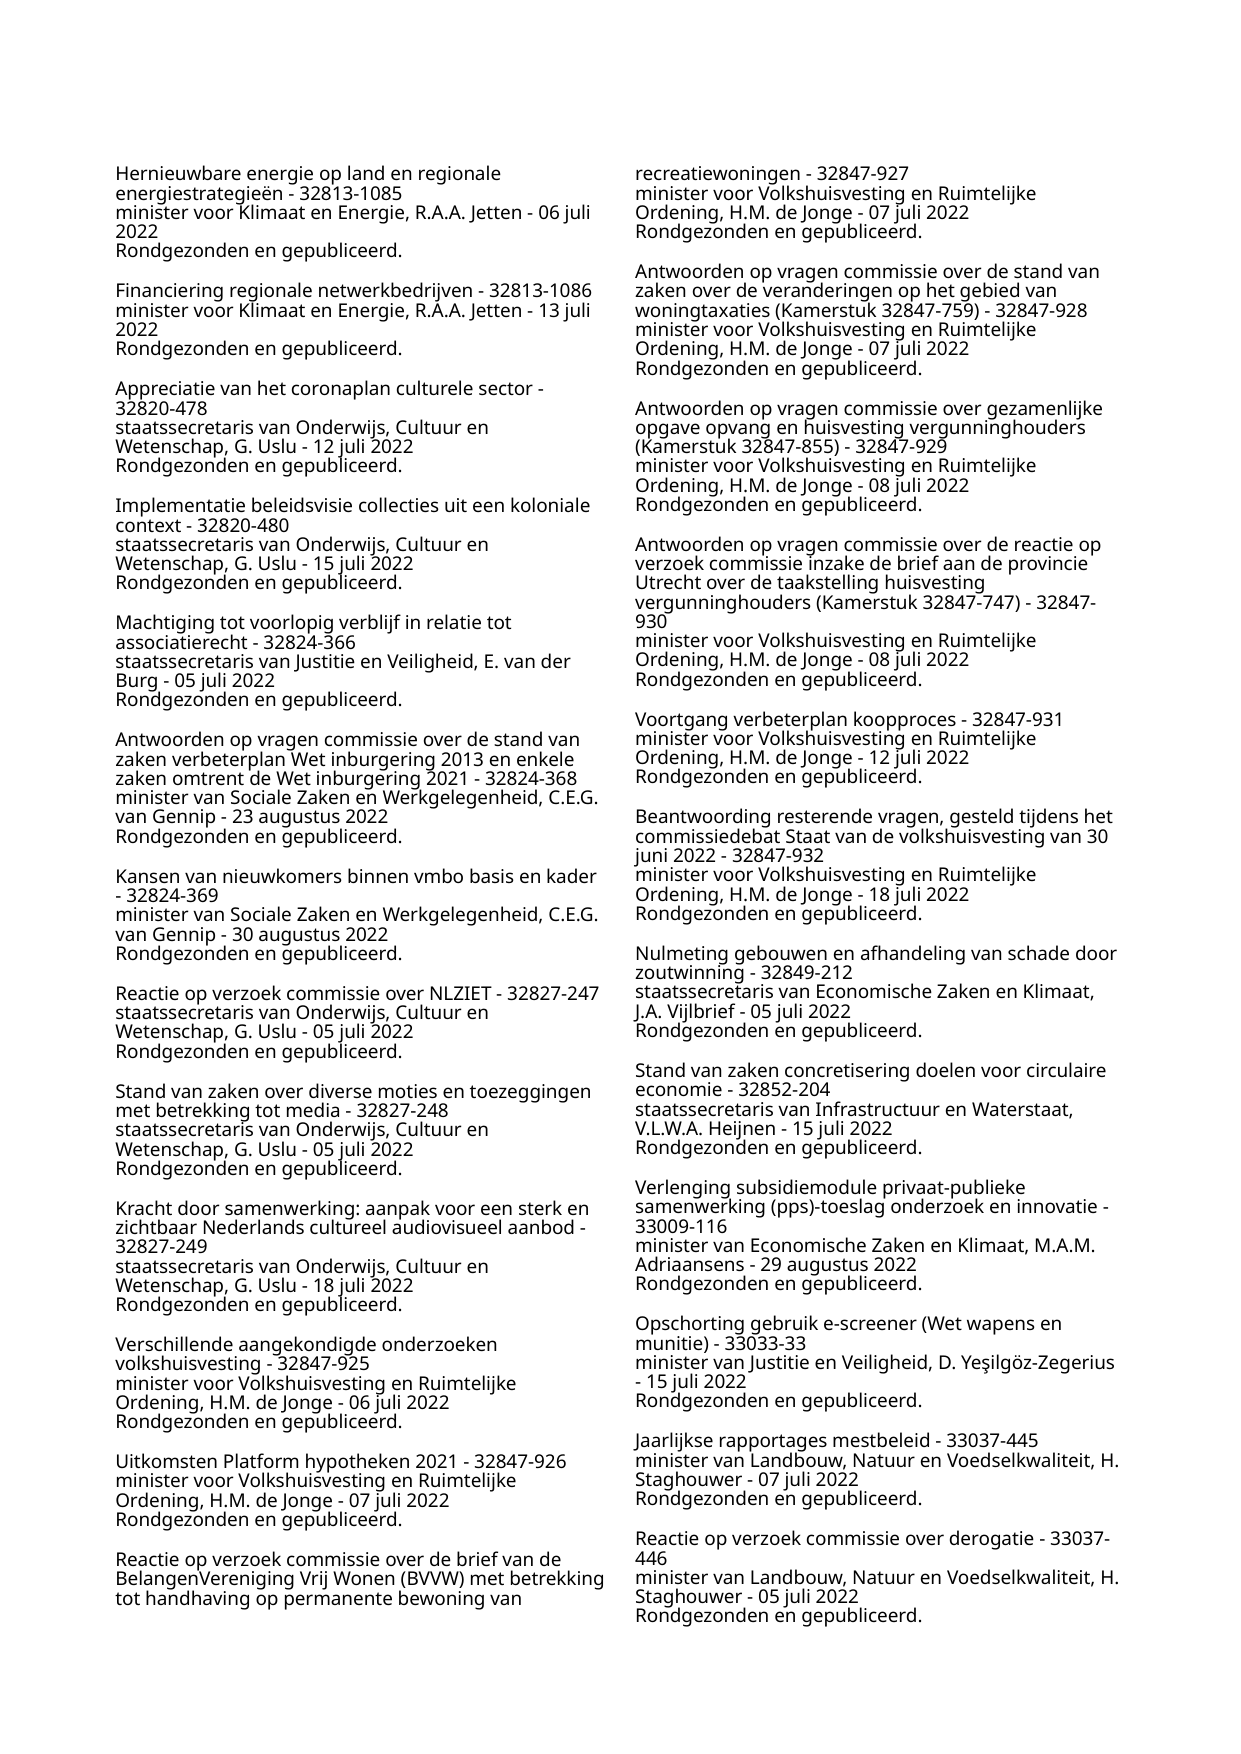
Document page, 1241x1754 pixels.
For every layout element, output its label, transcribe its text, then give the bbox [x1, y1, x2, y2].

text minister van Justitie en Veiligheid, D. Yeşilgöz-Zegerius - 15 juli 2022 [635, 1354, 1125, 1392]
text Opschorting gebruik e-screener (Wet wapens en munitie) - 33033-33 [635, 1315, 1125, 1354]
text minister voor Volkshuisvesting en Ruimtelijke Ordening, H.M. de Jonge - 08 juli 2022 [635, 457, 1125, 496]
text minister voor Volkshuisvesting en Ruimtelijke Ordening, H.M. de Jonge - 12 juli 2022 [635, 730, 1125, 768]
text minister voor Volkshuisvesting en Ruimtelijke Ordening, H.M. de Jonge - 08 juli 2022 [635, 632, 1125, 671]
text Antwoorden op vragen commissie over de reactie op verzoek commissie inzake de brief aan de provincie Utrecht over de taakstelling huisvesting vergunninghouders (Kamerstuk 32847-747) - 32847-930 [635, 536, 1125, 632]
text Kracht door samenwerking: aanpak voor een sterk en zichtbaar Nederlands cultureel audiovisueel aanbod - 32827-249 [115, 1200, 605, 1258]
text Reactie op verzoek commissie over de brief van de BelangenVereniging Vrij Wonen (BVVW) met betrekking tot handhaving op permanente bewoning van [115, 1551, 605, 1609]
text Rondgezonden en gepubliceerd. [635, 359, 1125, 379]
text Rondgezonden en gepubliceerd. [115, 1413, 605, 1432]
text staatssecretaris van Economische Zaken en Klimaat, J.A. Vijlbrief - 05 juli 2022 [635, 983, 1125, 1022]
text Rondgezonden en gepubliceerd. [115, 1296, 605, 1315]
text minister voor Volkshuisvesting en Ruimtelijke Ordening, H.M. de Jonge - 06 juli 2022 [115, 1375, 605, 1413]
text Rondgezonden en gepubliceerd. [635, 905, 1125, 924]
text recreatiewoningen - 32847-927 [635, 165, 1125, 184]
text staatssecretaris van Onderwijs, Cultuur en Wetenschap, G. Uslu - 15 juli 2022 [115, 536, 605, 574]
text Rondgezonden en gepubliceerd. [635, 768, 1125, 788]
text Voortgang verbeterplan koopproces - 32847-931 [635, 711, 1125, 730]
text staatssecretaris van Onderwijs, Cultuur en Wetenschap, G. Uslu - 12 juli 2022 [115, 419, 605, 457]
text minister van Sociale Zaken en Werkgelegenheid, C.E.G. van Gennip - 30 augustus 2022 [115, 906, 605, 945]
text Appreciatie van het coronaplan culturele sector - 32820-478 [115, 380, 605, 419]
text Rondgezonden en gepubliceerd. [115, 1160, 605, 1179]
text Nulmeting gebouwen en afhandeling van schade door zoutwinning - 32849-212 [635, 945, 1125, 983]
text Rondgezonden en gepubliceerd. [635, 1275, 1125, 1295]
text Jaarlijkse rapportages mestbeleid - 33037-445 [635, 1432, 1125, 1452]
text Rondgezonden en gepubliceerd. [115, 828, 605, 847]
text minister voor Volkshuisvesting en Ruimtelijke Ordening, H.M. de Jonge - 07 juli 2022 [635, 321, 1125, 359]
text Rondgezonden en gepubliceerd. [635, 223, 1125, 242]
text minister voor Volkshuisvesting en Ruimtelijke Ordening, H.M. de Jonge - 07 juli 2022 [635, 184, 1125, 223]
text staatssecretaris van Onderwijs, Cultuur en Wetenschap, G. Uslu - 05 juli 2022 [115, 1004, 605, 1043]
text staatssecretaris van Infrastructuur en Waterstaat, V.L.W.A. Heijnen - 15 juli 2022 [635, 1101, 1125, 1139]
text Hernieuwbare energie op land en regionale energiestrategieën - 32813-1085 [115, 165, 605, 204]
text Beantwoording resterende vragen, gesteld tijdens het commissiedebat Staat van de volkshuisvesting van 30 juni 2022 - 32847-932 [635, 808, 1125, 866]
text minister van Sociale Zaken en Werkgelegenheid, C.E.G. van Gennip - 23 augustus 2022 [115, 789, 605, 828]
text Rondgezonden en gepubliceerd. [635, 671, 1125, 690]
text Rondgezonden en gepubliceerd. [635, 496, 1125, 515]
text Machtiging tot voorlopig verblijf in relatie tot associatierecht - 32824-366 [115, 614, 605, 653]
text Financiering regionale netwerkbedrijven - 32813-1086 [115, 282, 605, 302]
text Kansen van nieuwkomers binnen vmbo basis en kader - 32824-369 [115, 868, 605, 906]
text Rondgezonden en gepubliceerd. [115, 340, 605, 359]
text minister van Landbouw, Natuur en Voedselkwaliteit, H. Staghouwer - 07 juli 2022 [635, 1452, 1125, 1490]
text Reactie op verzoek commissie over derogatie - 33037-446 [635, 1530, 1125, 1569]
text Verlenging subsidiemodule privaat-publieke samenwerking (pps)-toeslag onderzoek en innovatie - 33009-116 [635, 1179, 1125, 1237]
text Antwoorden op vragen commissie over de stand van zaken verbeterplan Wet inburgering 2013 en enkele zaken omtrent de Wet inburgering 2021 - 32824-368 [115, 731, 605, 789]
text Reactie op verzoek commissie over NLZIET - 32827-247 [115, 985, 605, 1004]
text Antwoorden op vragen commissie over gezamenlijke opgave opvang en huisvesting vergunninghouders (Kamerstuk 32847-855) - 32847-929 [635, 399, 1125, 457]
text Rondgezonden en gepubliceerd. [635, 1022, 1125, 1041]
text minister voor Volkshuisvesting en Ruimtelijke Ordening, H.M. de Jonge - 18 juli 2022 [635, 866, 1125, 905]
text Antwoorden op vragen commissie over de stand van zaken over de veranderingen op het gebied van woningtaxaties (Kamerstuk 32847-759) - 32847-928 [635, 263, 1125, 321]
text staatssecretaris van Onderwijs, Cultuur en Wetenschap, G. Uslu - 05 juli 2022 [115, 1121, 605, 1160]
text staatssecretaris van Justitie en Veiligheid, E. van der Burg - 05 juli 2022 [115, 653, 605, 691]
text Rondgezonden en gepubliceerd. [115, 242, 605, 262]
text Rondgezonden en gepubliceerd. [115, 1511, 605, 1530]
text Rondgezonden en gepubliceerd. [115, 574, 605, 594]
text Stand van zaken over diverse moties en toezeggingen met betrekking tot media - 32827-248 [115, 1083, 605, 1121]
text Rondgezonden en gepubliceerd. [635, 1392, 1125, 1412]
text Stand van zaken concretisering doelen voor circulaire economie - 32852-204 [635, 1062, 1125, 1101]
text minister van Landbouw, Natuur en Voedselkwaliteit, H. Staghouwer - 05 juli 2022 [635, 1569, 1125, 1607]
text Verschillende aangekondigde onderzoeken volkshuisvesting - 32847-925 [115, 1336, 605, 1375]
text Rondgezonden en gepubliceerd. [635, 1607, 1125, 1627]
text minister voor Klimaat en Energie, R.A.A. Jetten - 06 juli 2022 [115, 204, 605, 242]
text Rondgezonden en gepubliceerd. [115, 457, 605, 477]
text minister voor Klimaat en Energie, R.A.A. Jetten - 13 juli 2022 [115, 302, 605, 340]
text minister van Economische Zaken en Klimaat, M.A.M. Adriaansens - 29 augustus 2022 [635, 1237, 1125, 1275]
text Rondgezonden en gepubliceerd. [115, 691, 605, 711]
text Rondgezonden en gepubliceerd. [635, 1490, 1125, 1509]
text Implementatie beleidsvisie collecties uit een koloniale context - 32820-480 [115, 497, 605, 536]
text Uitkomsten Platform hypotheken 2021 - 32847-926 [115, 1453, 605, 1472]
text Rondgezonden en gepubliceerd. [115, 1043, 605, 1062]
text staatssecretaris van Onderwijs, Cultuur en Wetenschap, G. Uslu - 18 juli 2022 [115, 1258, 605, 1296]
text Rondgezonden en gepubliceerd. [635, 1139, 1125, 1158]
text minister voor Volkshuisvesting en Ruimtelijke Ordening, H.M. de Jonge - 07 juli 2022 [115, 1472, 605, 1511]
text Rondgezonden en gepubliceerd. [115, 945, 605, 964]
